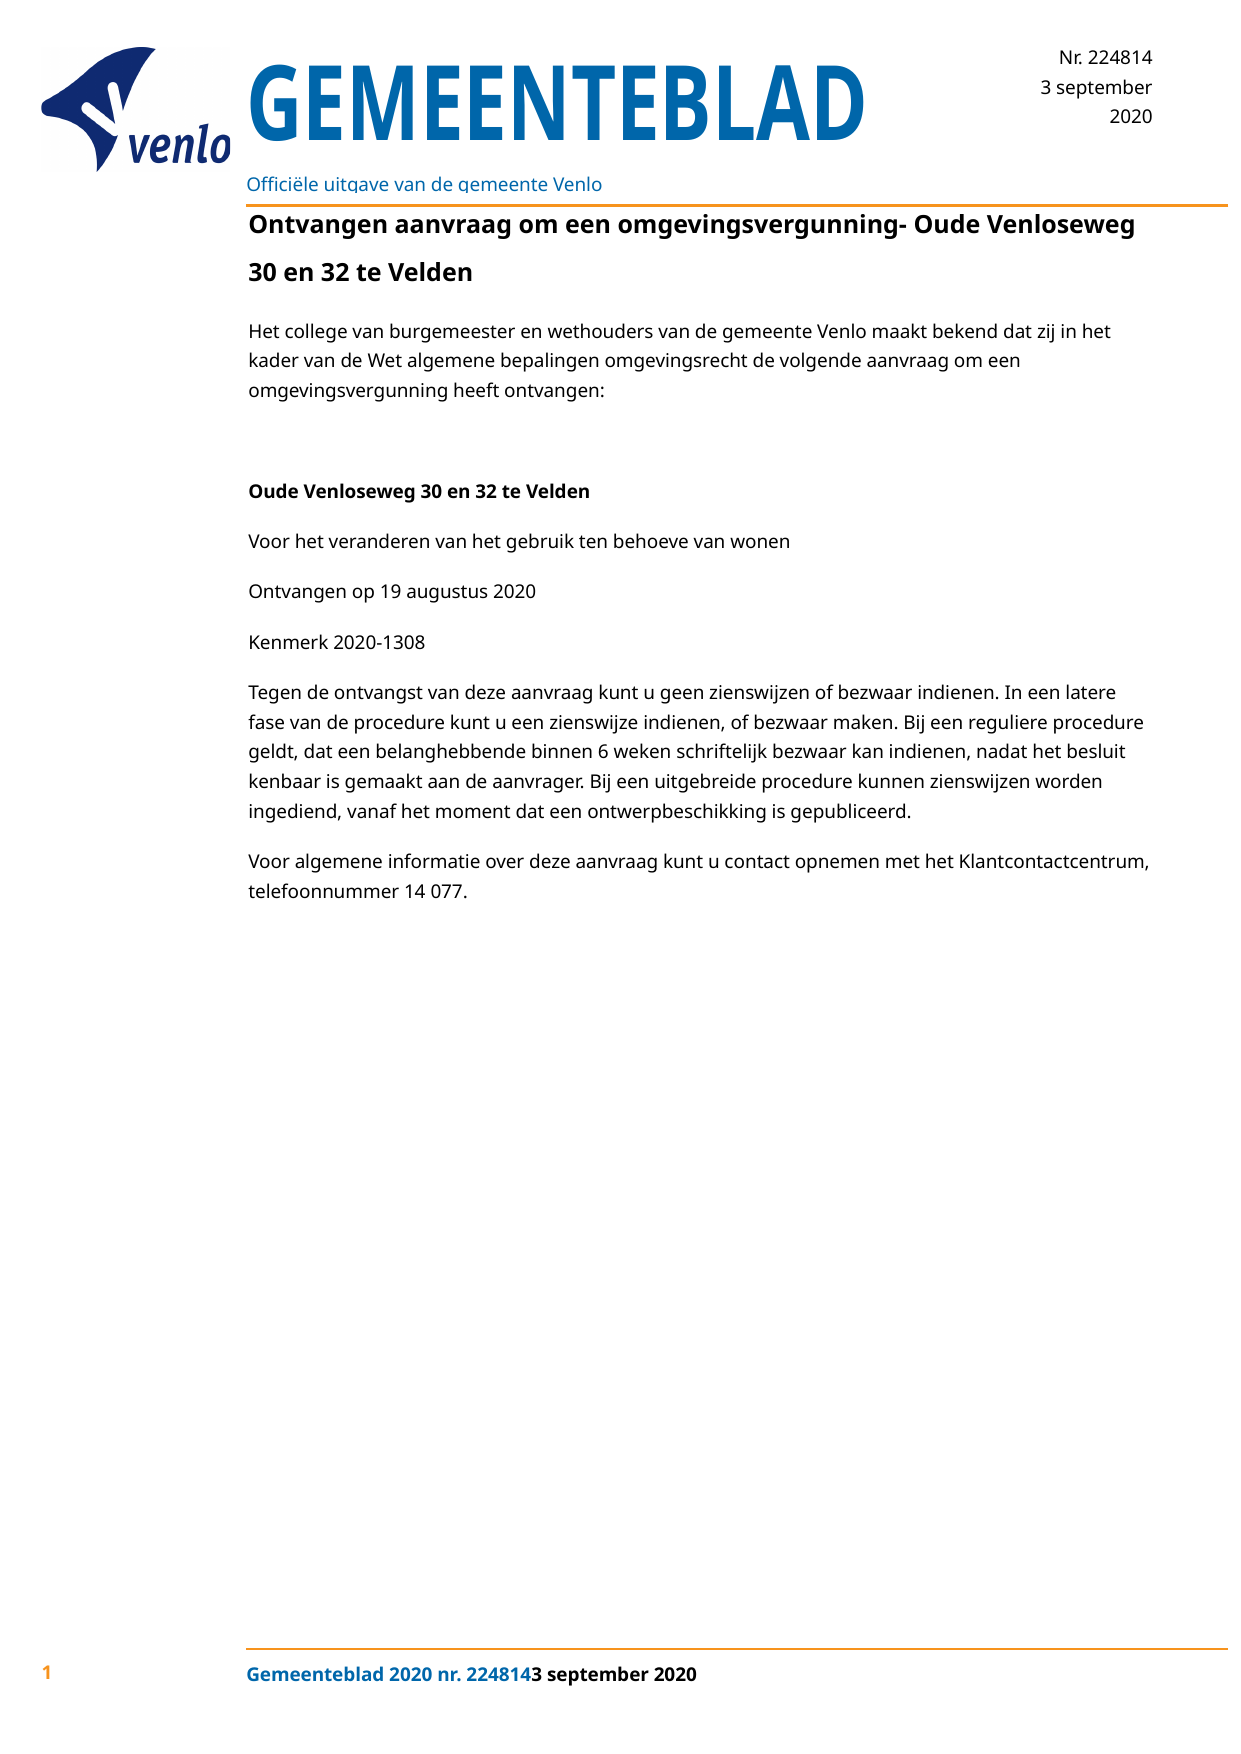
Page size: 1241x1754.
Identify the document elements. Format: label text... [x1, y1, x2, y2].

text Ontvangen op 19 augustus 2020 [248, 579, 1152, 604]
text Oude Venloseweg 30 en 32 te Velden [248, 478, 1152, 504]
text Kenmerk 2020-1308 [248, 629, 1152, 655]
text Voor algemene informatie over deze aanvraag kunt u contact opnemen met het Klantcontactcentrum, telefoonnummer 14 077. [248, 848, 1152, 904]
text Tegen de ontvangst van deze aanvraag kunt u geen zienswijzen of bezwaar indienen. In een latere fase van de procedure kunt u een zienswijze indienen, of bezwaar maken. Bij een reguliere procedure geldt, dat een belanghebbende binnen 6 weken schriftelijk bezwaar kan indienen, nadat het besluit kenbaar is gemaakt aan de aanvrager. Bij een uitgebreide procedure kunnen zienswijzen worden ingediend, vanaf het moment dat een ontwerpbeschikking is gepubliceerd. [248, 679, 1152, 824]
text Voor het veranderen van het gebruik ten behoeve van wonen [248, 528, 1152, 554]
picture [41, 47, 231, 172]
text Het college van burgemeester en wethouders van de gemeente Venlo maakt bekend dat zij in het kader van de Wet algemene bepalingen omgevingsrecht de volgende aanvraag om een omgevingsvergunning heeft ontvangen: [248, 318, 1152, 403]
text Ontvangen aanvraag om een omgevingsvergunning- Oude Venloseweg 30 en 32 te Velden [248, 207, 1152, 288]
